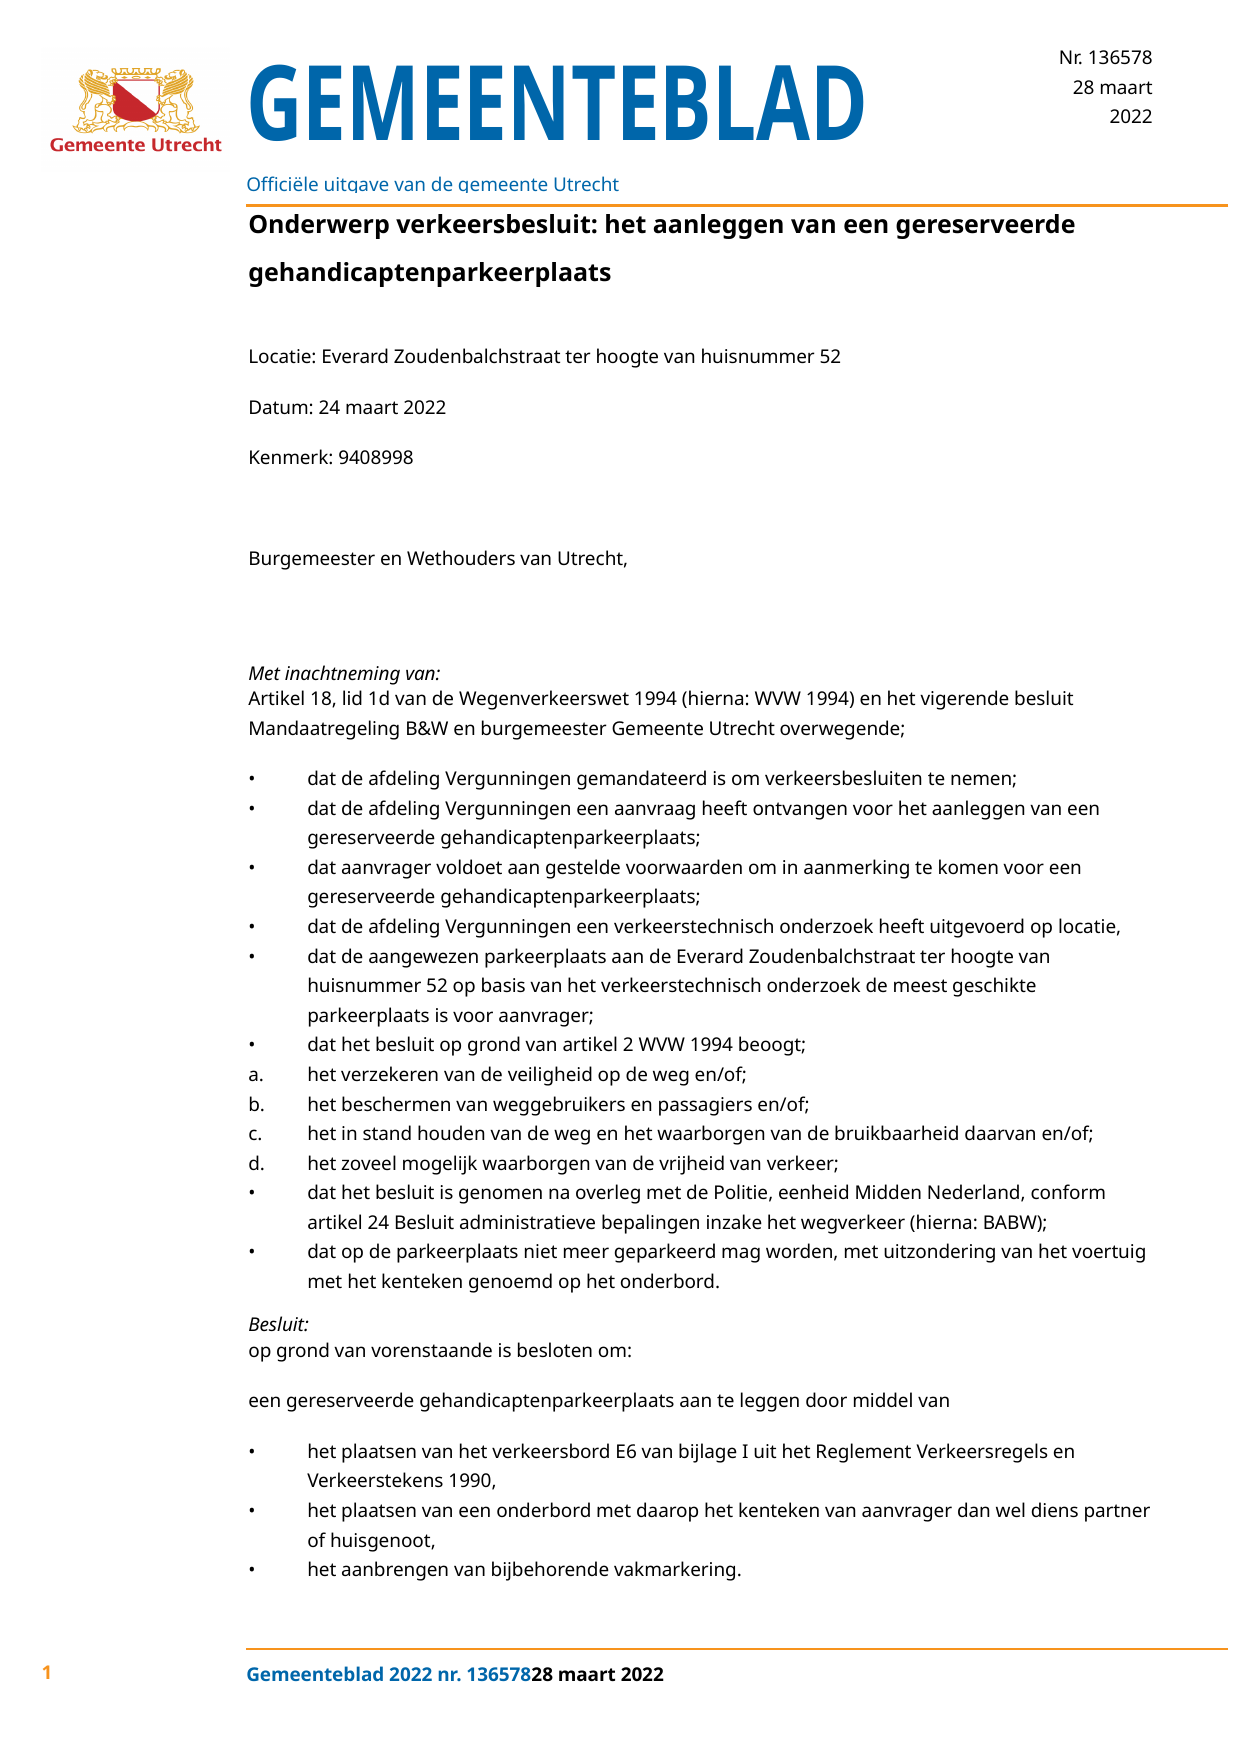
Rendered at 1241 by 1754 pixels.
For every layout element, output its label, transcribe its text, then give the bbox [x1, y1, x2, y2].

list dat op de parkeerplaats niet meer geparkeerd mag worden, met uitzondering van het voertuig met het kenteken genoemd op het onderbord. [248, 1239, 1152, 1294]
list het verzekeren van de veiligheid op de weg en/of; [248, 1061, 1152, 1087]
text Met inachtneming van: [248, 660, 1152, 685]
list dat het besluit is genomen na overleg met de Politie, eenheid Midden Nederland, conform artikel 24 Besluit administratieve bepalingen inzake het wegverkeer (hierna: BABW); [248, 1179, 1152, 1235]
list dat de aangewezen parkeerplaats aan de Everard Zoudenbalchstraat ter hoogte van huisnummer 52 op basis van het verkeerstechnisch onderzoek de meest geschikte parkeerplaats is voor aanvrager; [248, 943, 1152, 1028]
list dat aanvrager voldoet aan gestelde voorwaarden om in aanmerking te komen voor een gereserveerde gehandicaptenparkeerplaats; [248, 854, 1152, 909]
list het plaatsen van een onderbord met daarop het kenteken van aanvrager dan wel diens partner of huisgenoot, [248, 1497, 1152, 1552]
text Burgemeester en Wethouders van Utrecht, [248, 545, 1152, 571]
list het zoveel mogelijk waarborgen van de vrijheid van verkeer; [248, 1150, 1152, 1176]
list het plaatsen van het verkeersbord E6 van bijlage I uit het Reglement Verkeersregels en Verkeerstekens 1990, [248, 1438, 1152, 1493]
text Artikel 18, lid 1d van de Wegenverkeerswet 1994 (hierna: WVW 1994) en het vigerende besluit Mandaatregeling B&W en burgemeester Gemeente Utrecht overwegende; [248, 685, 1152, 741]
text Datum: 24 maart 2022 [248, 394, 1152, 420]
list dat de afdeling Vergunningen een aanvraag heeft ontvangen voor het aanleggen van een gereserveerde gehandicaptenparkeerplaats; [248, 795, 1152, 850]
text Kenmerk: 9408998 [248, 444, 1152, 470]
list het in stand houden van de weg en het waarborgen van de bruikbaarheid daarvan en/of; [248, 1120, 1152, 1146]
list dat de afdeling Vergunningen gemandateerd is om verkeersbesluiten te nemen; [248, 765, 1152, 791]
text op grond van vorenstaande is besloten om: [248, 1337, 1152, 1363]
text Locatie: Everard Zoudenbalchstraat ter hoogte van huisnummer 52 [248, 344, 1152, 369]
list het beschermen van weggebruikers en passagiers en/of; [248, 1091, 1152, 1117]
list dat de afdeling Vergunningen een verkeerstechnisch onderzoek heeft uitgevoerd op locatie, [248, 913, 1152, 939]
text Onderwerp verkeersbesluit: het aanleggen van een gereserveerde gehandicaptenparkeerplaats [248, 207, 1152, 288]
list het aanbrengen van bijbehorende vakmarkering. [248, 1556, 1152, 1582]
text Besluit: [248, 1311, 1152, 1337]
picture [41, 47, 231, 172]
text een gereserveerde gehandicaptenparkeerplaats aan te leggen door middel van [248, 1388, 1152, 1413]
list dat het besluit op grond van artikel 2 WVW 1994 beoogt; [248, 1032, 1152, 1057]
